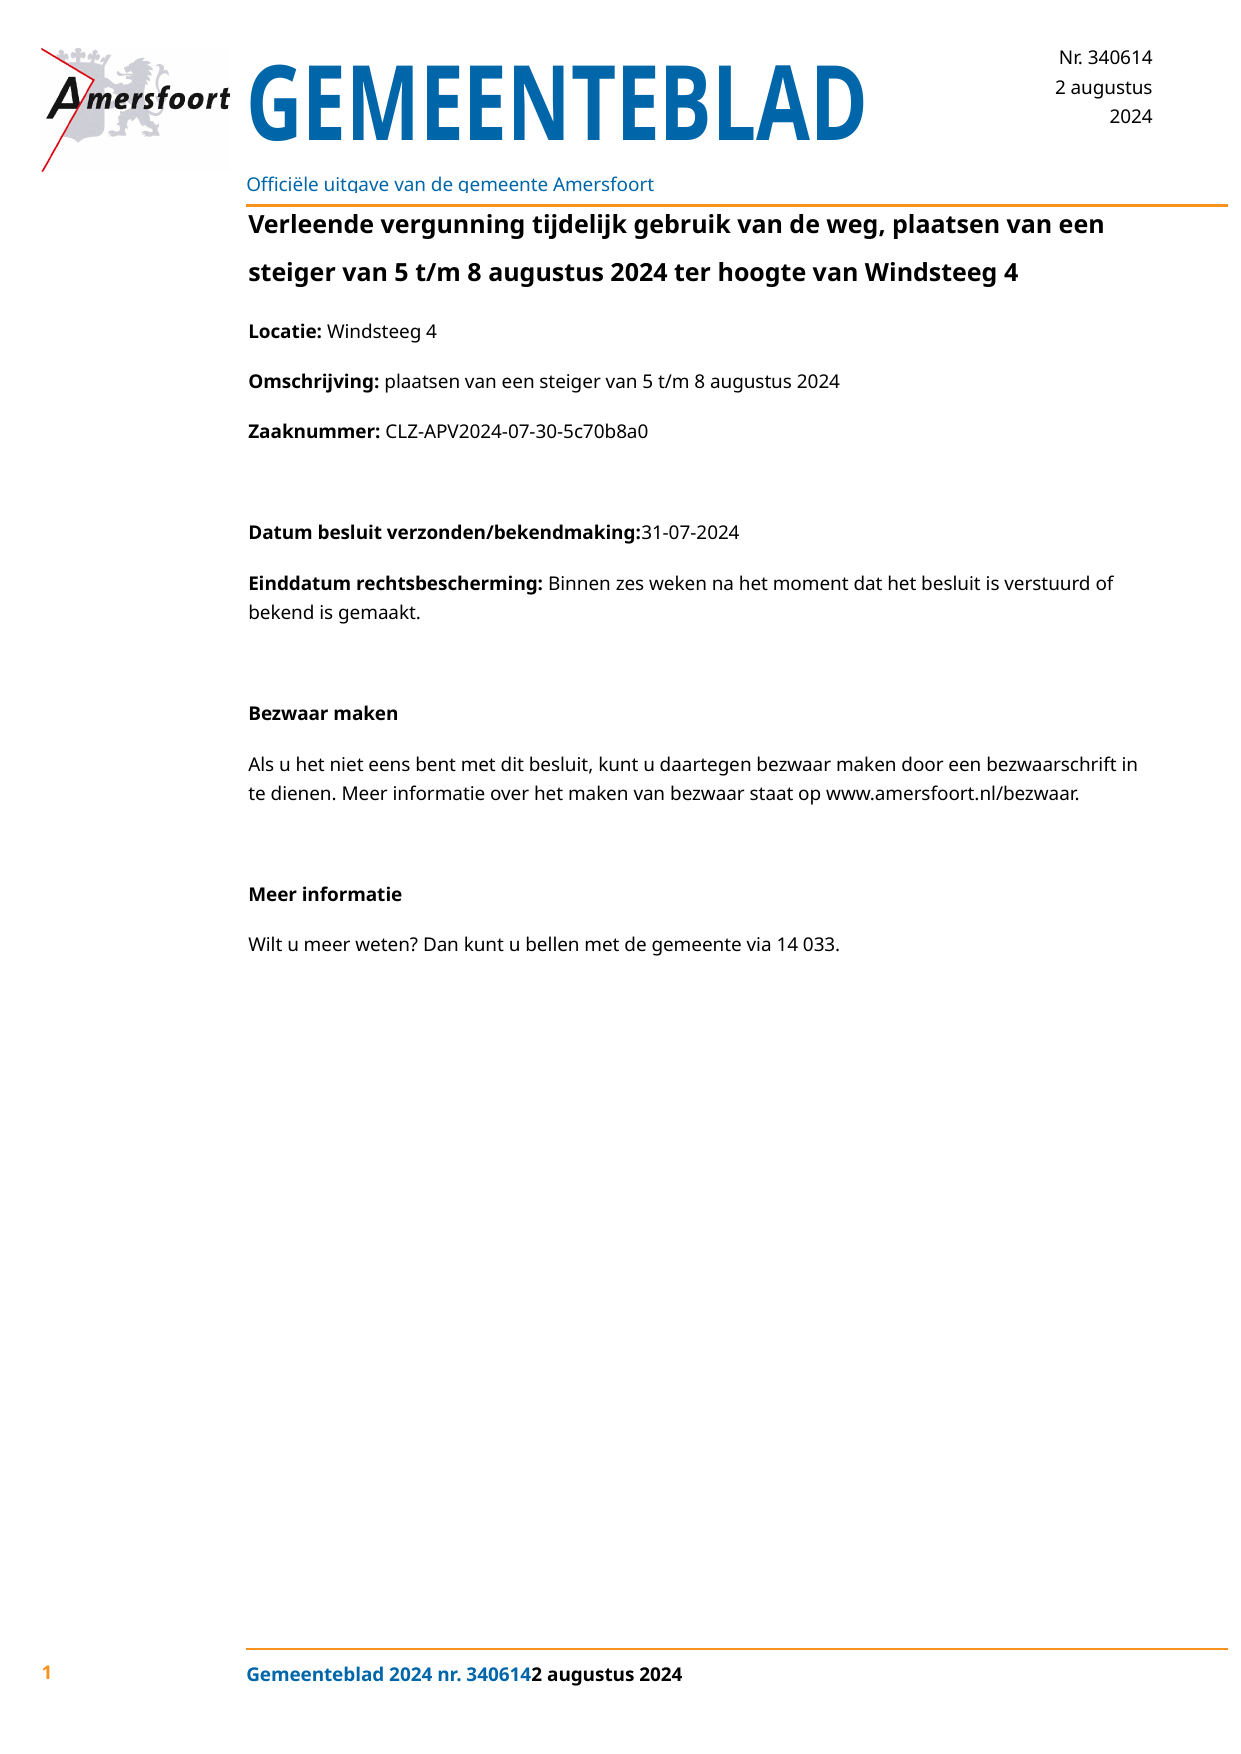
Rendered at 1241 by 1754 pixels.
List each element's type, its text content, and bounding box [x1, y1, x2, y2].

text Datum besluit verzonden/bekendmaking:31-07-2024 [248, 519, 1152, 545]
text Bezwaar maken [248, 700, 1152, 726]
text Omschrijving: plaatsen van een steiger van 5 t/m 8 augustus 2024 [248, 368, 1152, 394]
text Meer informatie [248, 881, 1152, 907]
text Zaaknummer: CLZ-APV2024-07-30-5c70b8a0 [248, 419, 1152, 444]
text Wilt u meer weten? Dan kunt u bellen met de gemeente via 14 033. [248, 932, 1152, 957]
text Einddatum rechtsbescherming: Binnen zes weken na het moment dat het besluit is verstuurd of bekend is gemaakt. [248, 570, 1152, 625]
text Als u het niet eens bent met dit besluit, kunt u daartegen bezwaar maken door een bezwaarschrift in te dienen. Meer informatie over het maken van bezwaar staat op www.amersfoort.nl/bezwaar. [248, 751, 1152, 806]
picture [41, 47, 231, 172]
text Locatie: Windsteeg 4 [248, 318, 1152, 344]
text Verleende vergunning tijdelijk gebruik van de weg, plaatsen van een steiger van 5 t/m 8 augustus 2024 ter hoogte van Windsteeg 4 [248, 207, 1152, 288]
